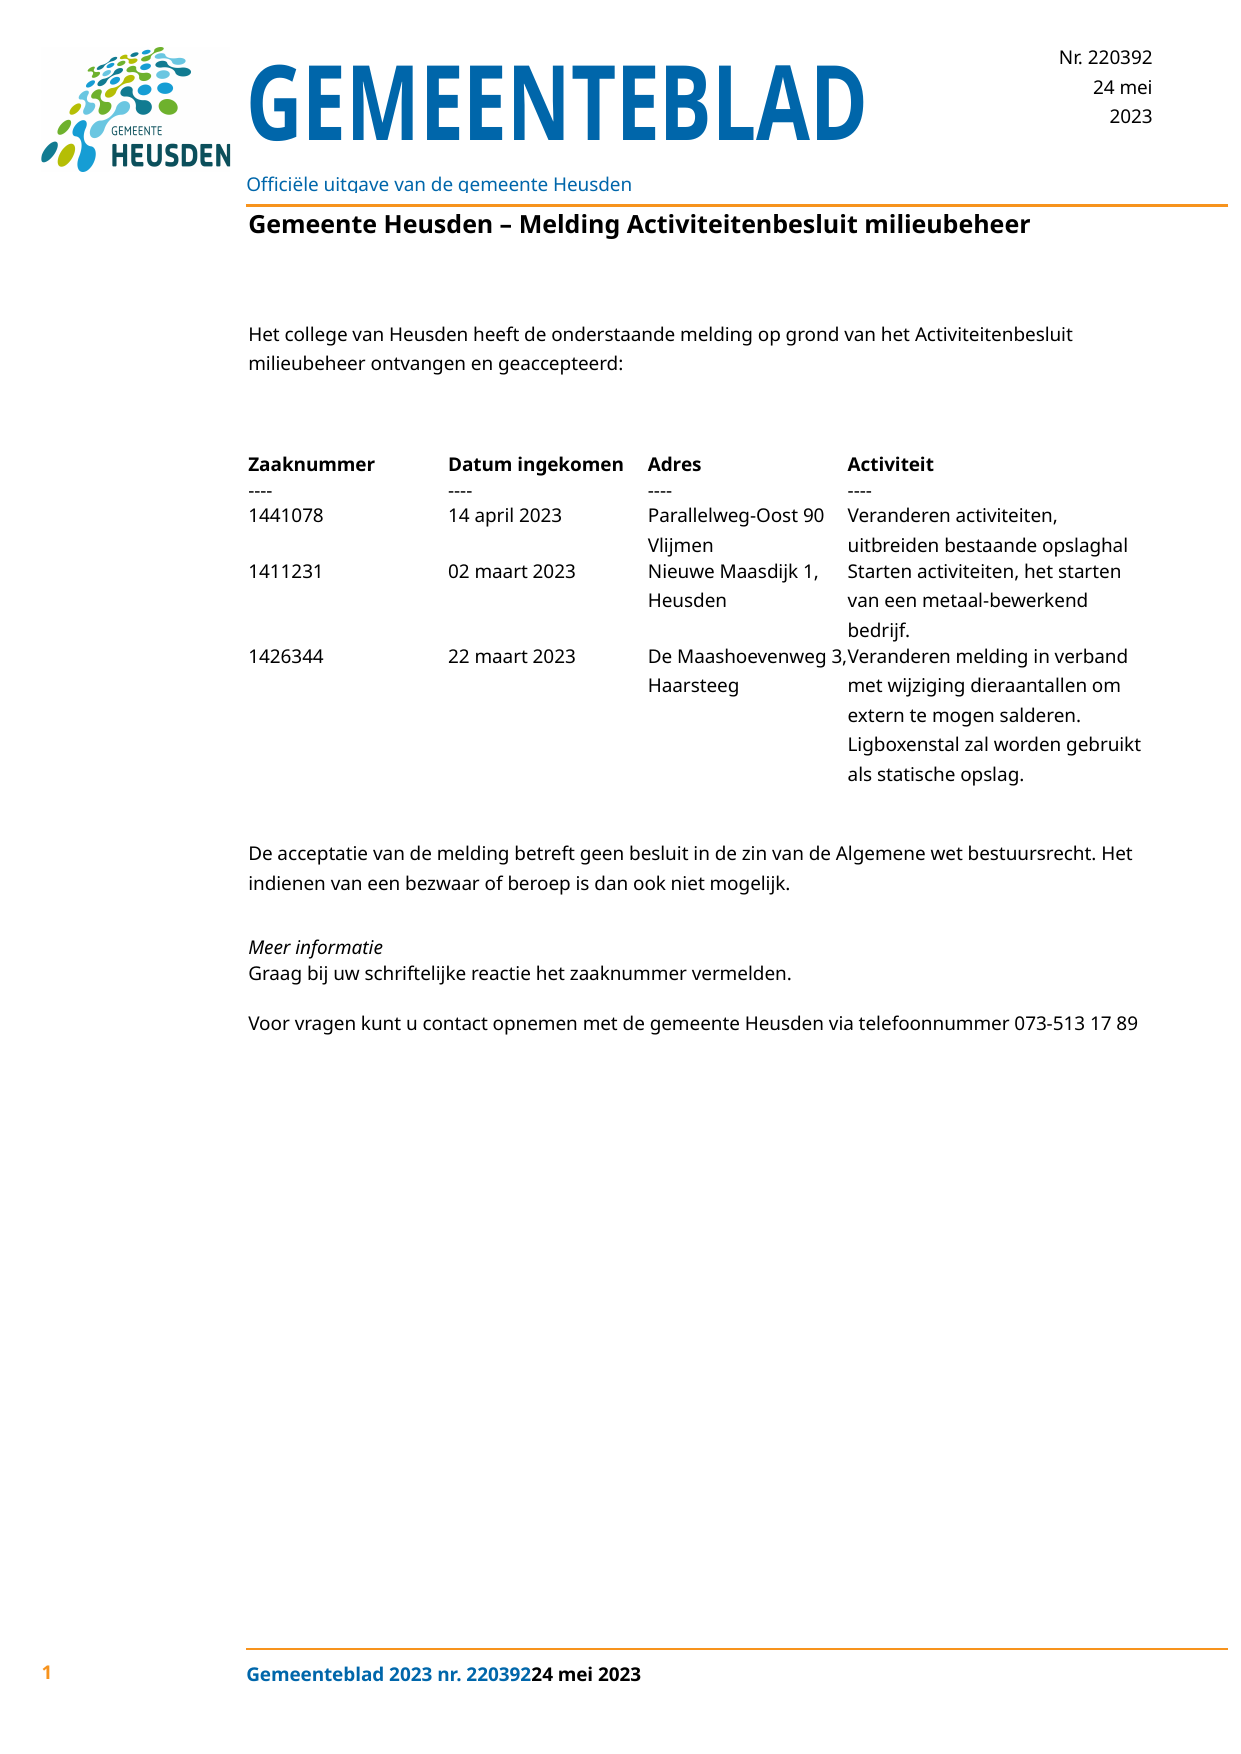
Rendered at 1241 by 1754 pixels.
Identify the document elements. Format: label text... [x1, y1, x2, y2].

table_cell De Maashoevenweg 3, Haarsteeg [648, 643, 847, 787]
table_header Activiteit [848, 451, 1152, 477]
table_cell ---- [648, 477, 847, 503]
table_cell 1441078 [248, 503, 448, 558]
text Voor vragen kunt u contact opnemen met de gemeente Heusden via telefoonnummer 073-513 17 89 [248, 1010, 1152, 1036]
table_cell Veranderen activiteiten, uitbreiden bestaande opslaghal [848, 503, 1152, 558]
text Graag bij uw schriftelijke reactie het zaaknummer vermelden. [248, 960, 1152, 986]
table_cell 1411231 [248, 558, 448, 643]
picture [41, 47, 231, 172]
text Het college van Heusden heeft de onderstaande melding op grond van het Activiteitenbesluit milieubeheer ontvangen en geaccepteerd: [248, 321, 1152, 376]
table_cell Veranderen melding in verband met wijziging dieraantallen om extern te mogen salderen. Ligboxenstal zal worden gebruikt als statische opslag. [848, 643, 1152, 787]
table_cell Nieuwe Maasdijk 1, Heusden [648, 558, 847, 643]
table_cell ---- [248, 477, 448, 503]
table_header Adres [648, 451, 847, 477]
table_cell ---- [848, 477, 1152, 503]
table_header Datum ingekomen [448, 451, 648, 477]
table_cell 22 maart 2023 [448, 643, 648, 787]
table_cell ---- [448, 477, 648, 503]
table_cell 1426344 [248, 643, 448, 787]
text De acceptatie van de melding betreft geen besluit in de zin van de Algemene wet bestuursrecht. Het indienen van een bezwaar of beroep is dan ook niet mogelijk. [248, 841, 1152, 896]
table_cell 02 maart 2023 [448, 558, 648, 643]
table_cell Starten activiteiten, het starten van een metaal-bewerkend bedrijf. [848, 558, 1152, 643]
table_header Zaaknummer [248, 451, 448, 477]
text Gemeente Heusden – Melding Activiteitenbesluit milieubeheer [248, 207, 1152, 241]
table_cell 14 april 2023 [448, 503, 648, 558]
table_cell Parallelweg-Oost 90 Vlijmen [648, 503, 847, 558]
text Meer informatie [248, 934, 1152, 960]
